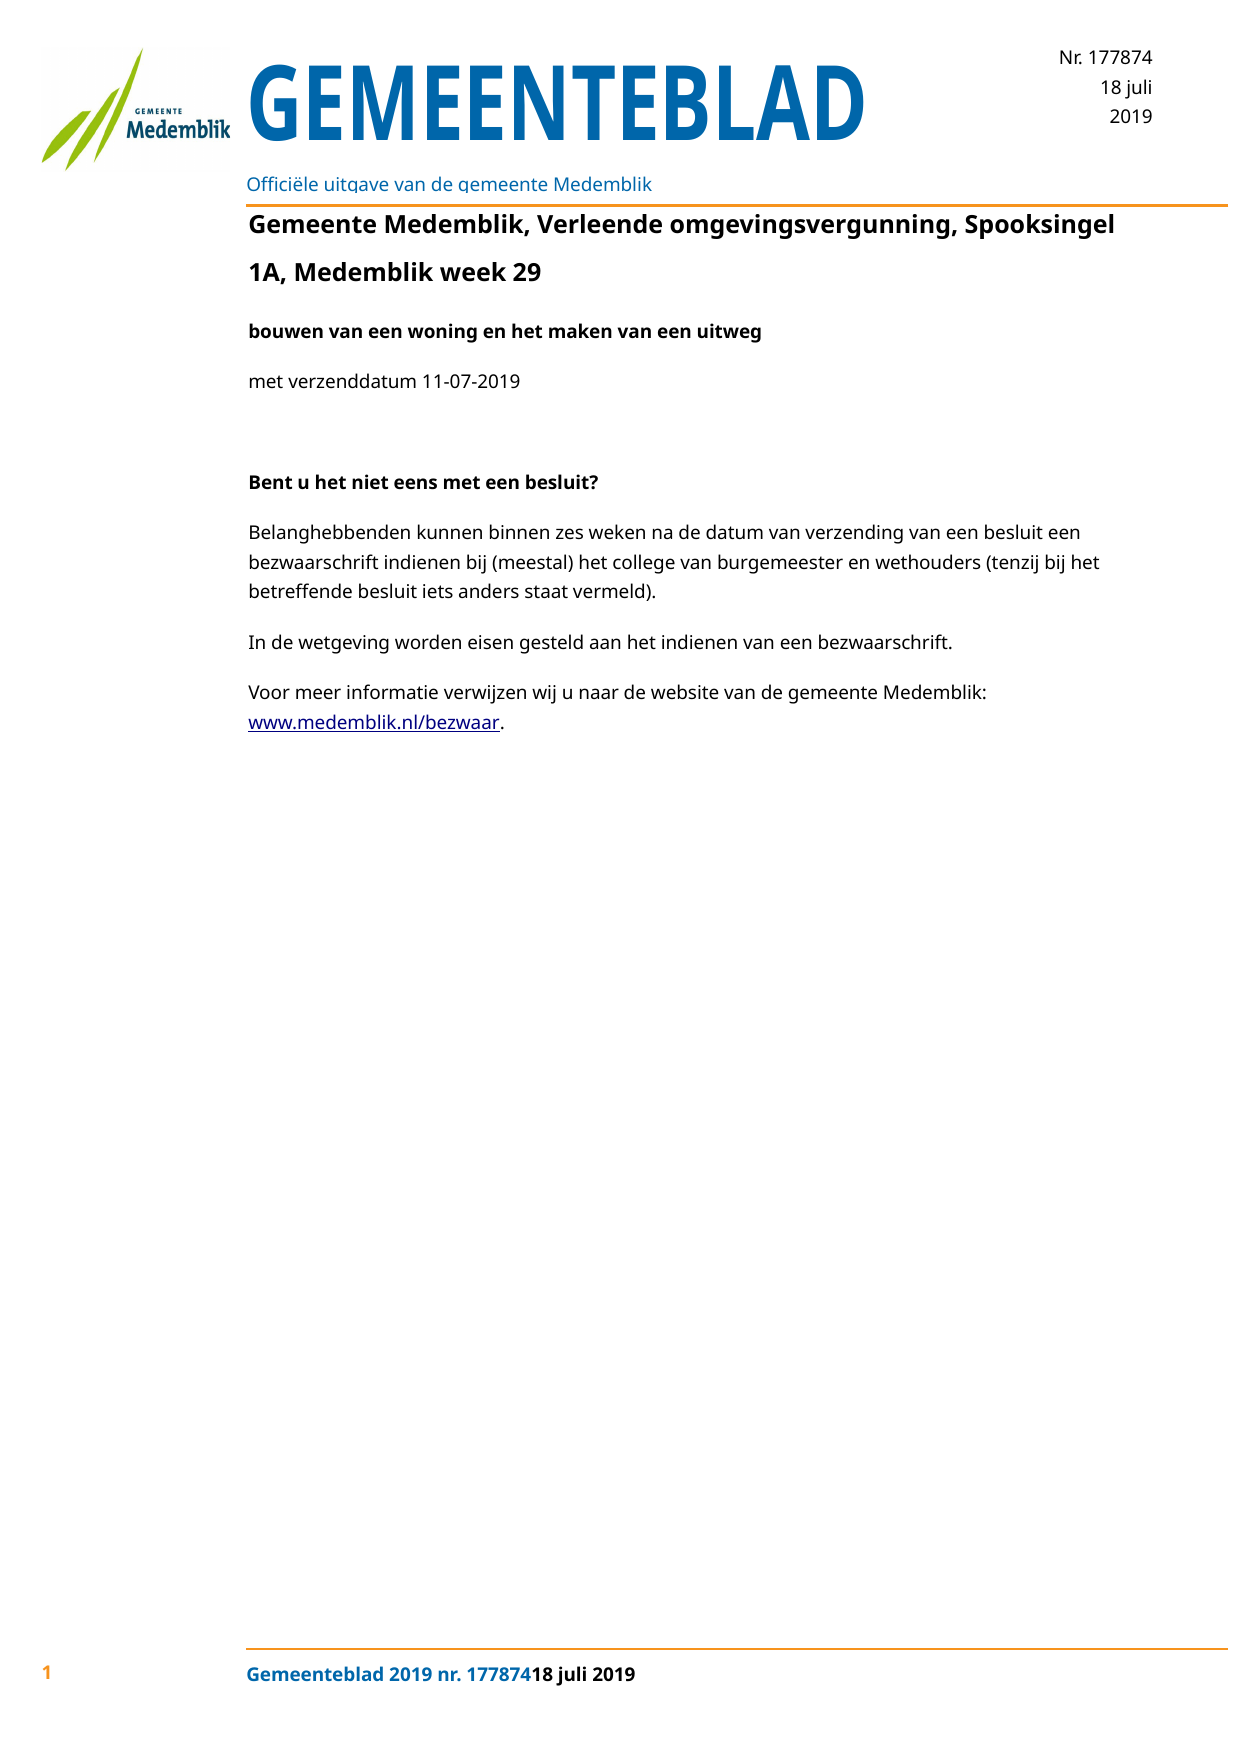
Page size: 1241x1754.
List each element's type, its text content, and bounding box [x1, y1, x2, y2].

text bouwen van een woning en het maken van een uitweg [248, 318, 1152, 344]
text met verzenddatum 11-07-2019 [248, 368, 1152, 394]
text In de wetgeving worden eisen gesteld aan het indienen van een bezwaarschrift. [248, 629, 1152, 655]
text Gemeente Medemblik, Verleende omgevingsvergunning, Spooksingel 1A, Medemblik week 29 [248, 207, 1152, 288]
text Belanghebbenden kunnen binnen zes weken na de datum van verzending van een besluit een bezwaarschrift indienen bij (meestal) het college van burgemeester en wethouders (tenzij bij het betreffende besluit iets anders staat vermeld). [248, 519, 1152, 604]
text Voor meer informatie verwijzen wij u naar de website van de gemeente Medemblik: www.medemblik.nl/bezwaar. [248, 679, 1152, 735]
text Bent u het niet eens met een besluit? [248, 469, 1152, 495]
picture [41, 47, 231, 172]
